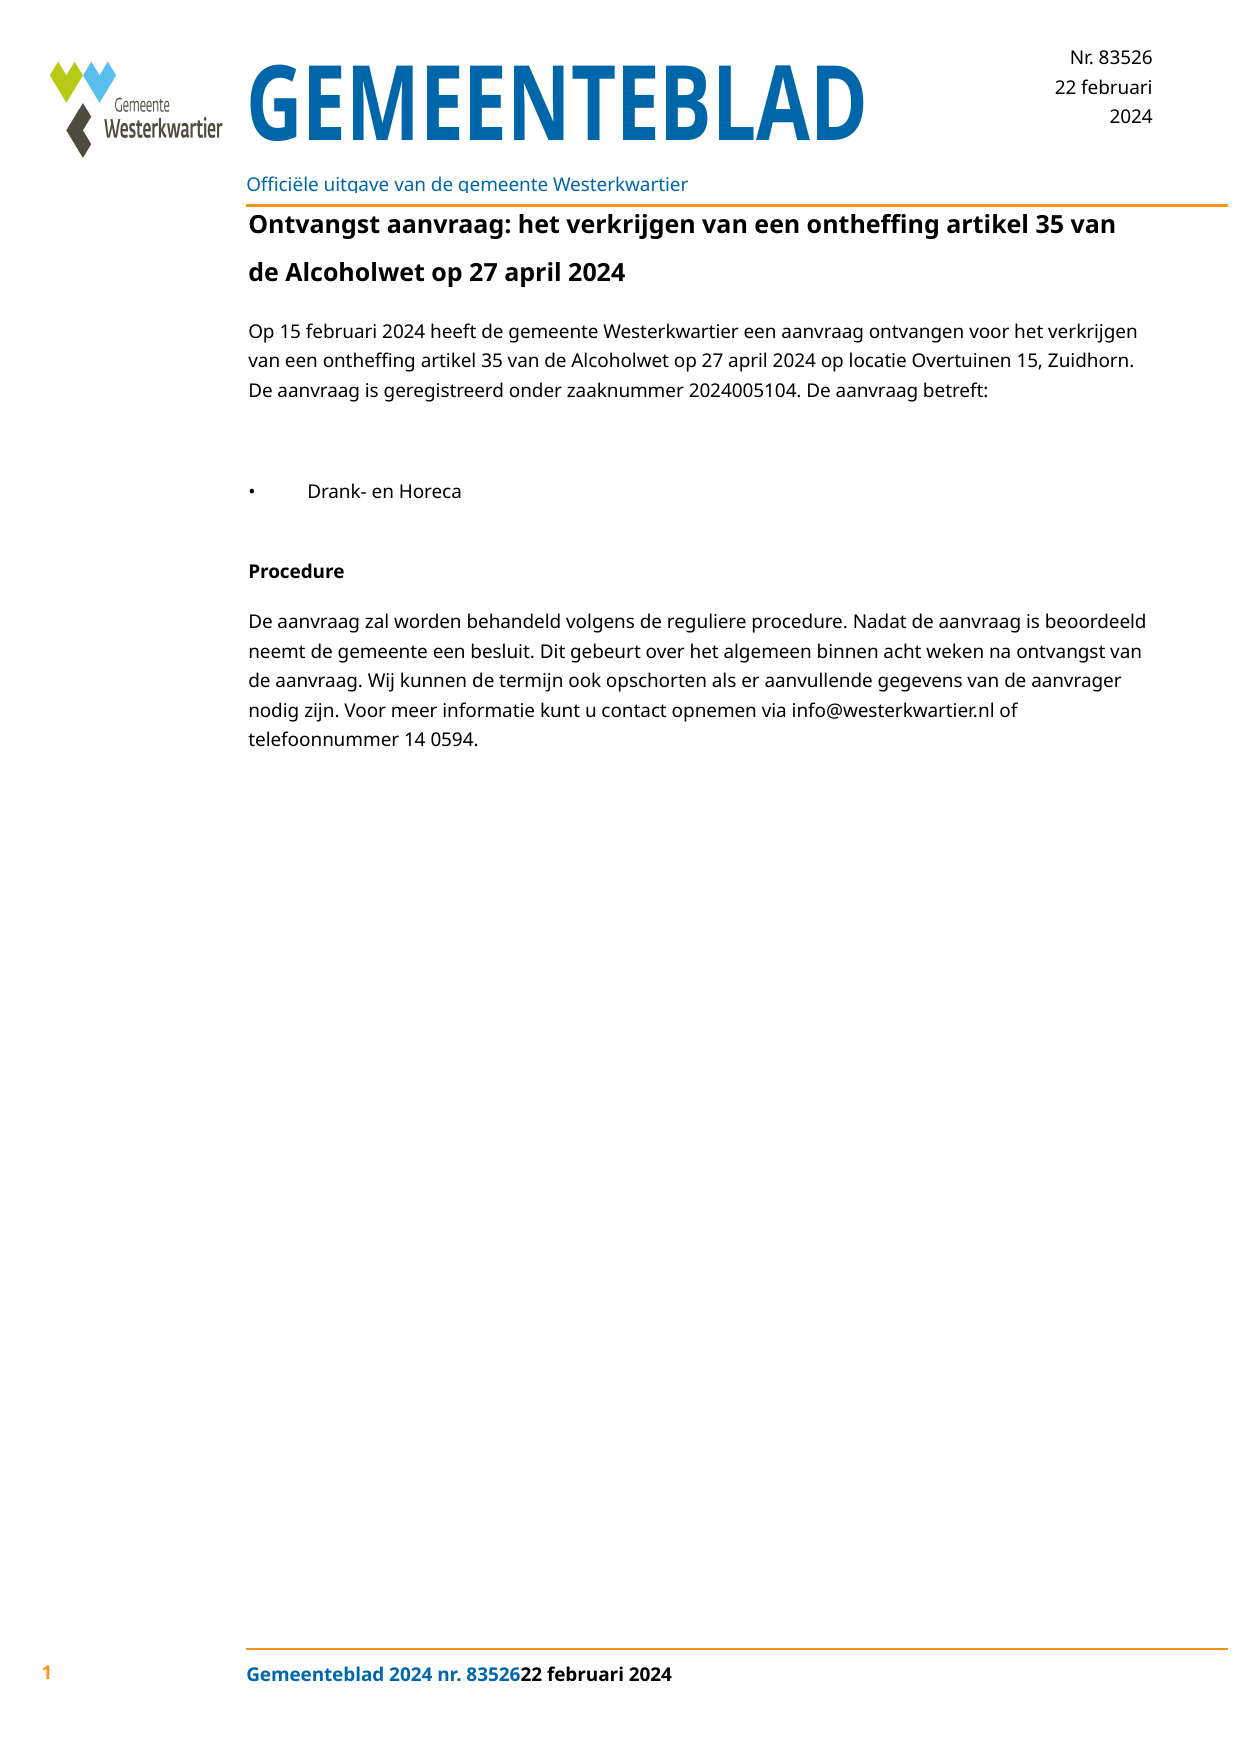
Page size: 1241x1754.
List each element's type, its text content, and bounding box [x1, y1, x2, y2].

text De aanvraag zal worden behandeld volgens de reguliere procedure. Nadat de aanvraag is beoordeeld neemt de gemeente een besluit. Dit gebeurt over het algemeen binnen acht weken na ontvangst van de aanvraag. Wij kunnen de termijn ook opschorten als er aanvullende gegevens van de aanvrager nodig zijn. Voor meer informatie kunt u contact opnemen via info@westerkwartier.nl of telefoonnummer 14 0594. [248, 608, 1152, 752]
text Procedure [248, 558, 1152, 584]
picture [41, 47, 231, 172]
text Ontvangst aanvraag: het verkrijgen van een ontheffing artikel 35 van de Alcoholwet op 27 april 2024 [248, 207, 1152, 288]
list Drank- en Horeca [248, 478, 1152, 504]
text Op 15 februari 2024 heeft de gemeente Westerkwartier een aanvraag ontvangen voor het verkrijgen van een ontheffing artikel 35 van de Alcoholwet op 27 april 2024 op locatie Overtuinen 15, Zuidhorn. De aanvraag is geregistreerd onder zaaknummer 2024005104. De aanvraag betreft: [248, 318, 1152, 403]
